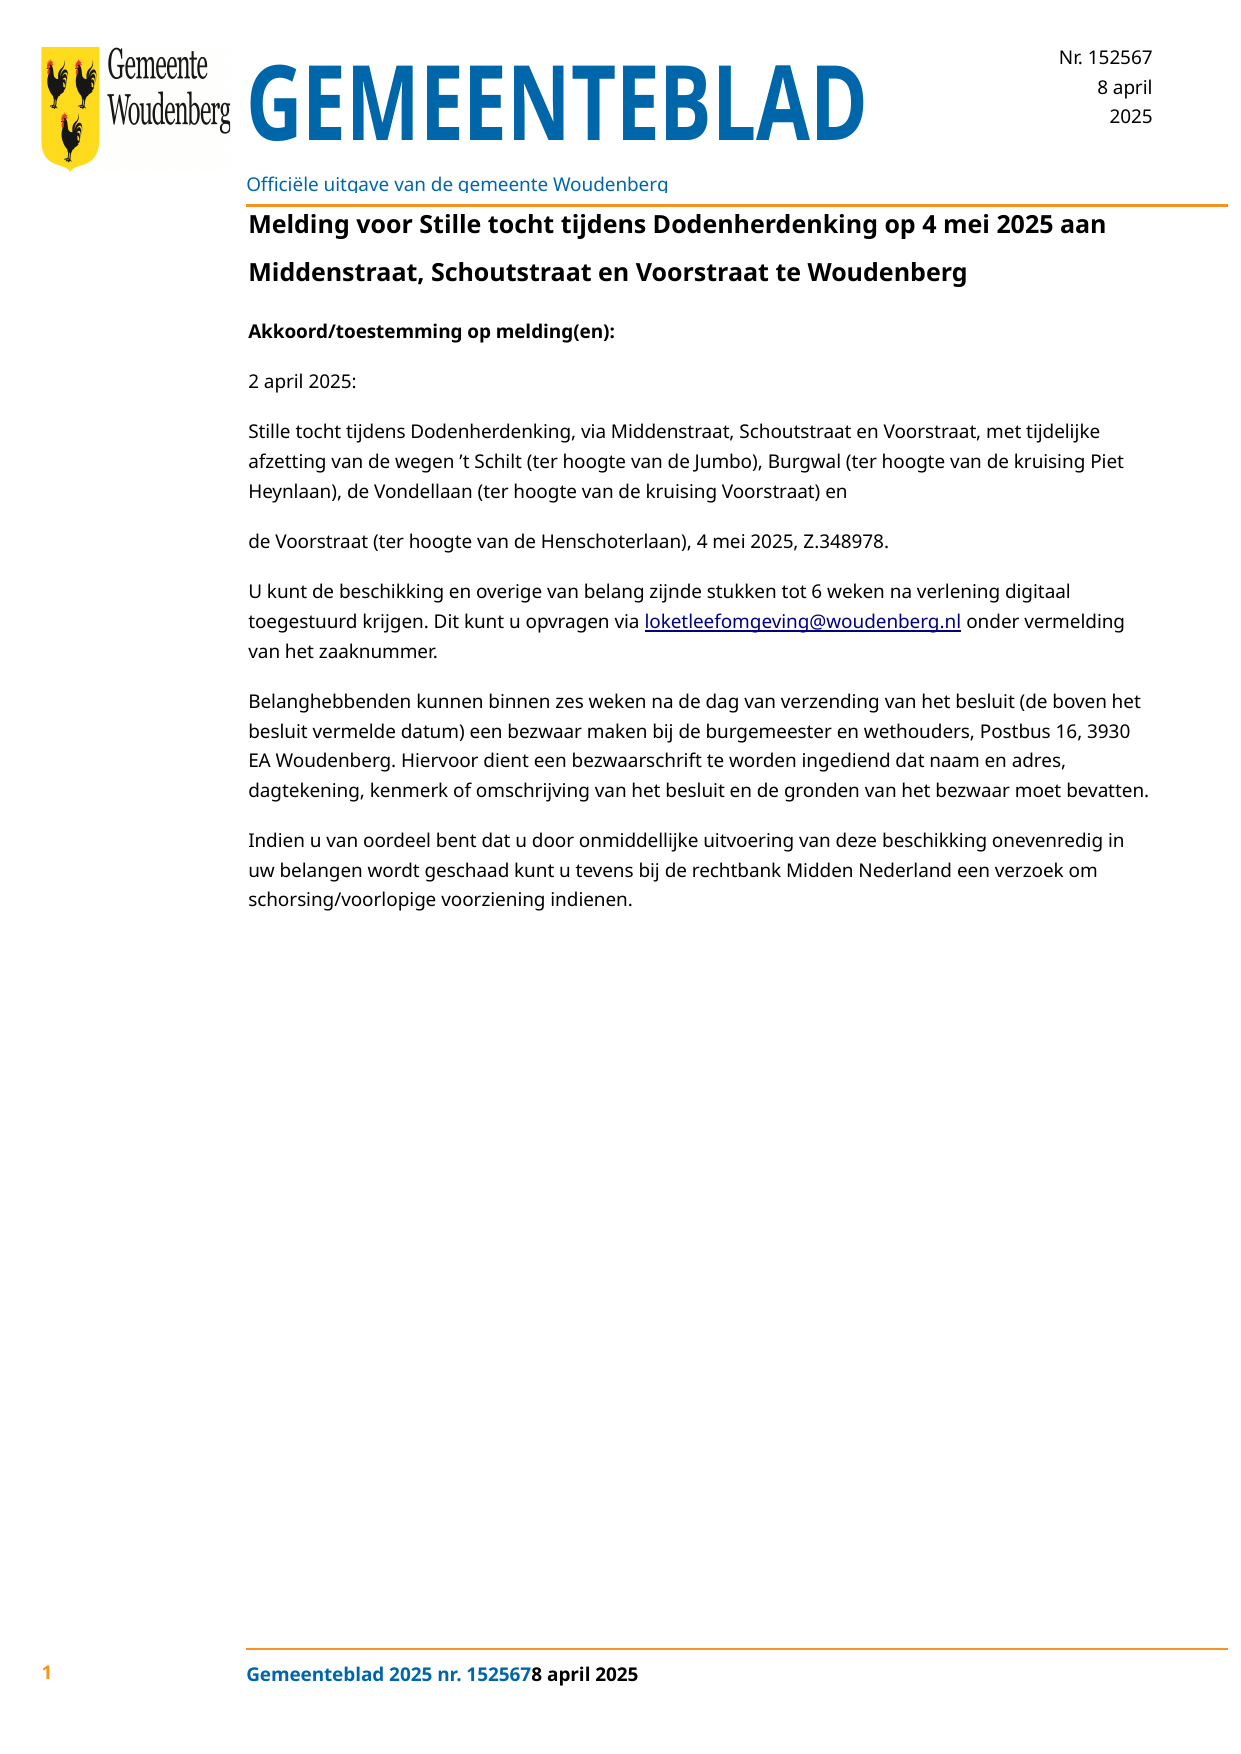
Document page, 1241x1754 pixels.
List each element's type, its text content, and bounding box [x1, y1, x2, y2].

text Melding voor Stille tocht tijdens Dodenherdenking op 4 mei 2025 aan Middenstraat, Schoutstraat en Voorstraat te Woudenberg [248, 207, 1152, 288]
text 2 april 2025: [248, 368, 1152, 394]
text Belanghebbenden kunnen binnen zes weken na de dag van verzending van het besluit (de boven het besluit vermelde datum) een bezwaar maken bij de burgemeester en wethouders, Postbus 16, 3930 EA Woudenberg. Hiervoor dient een bezwaarschrift te worden ingediend dat naam en adres, dagtekening, kenmerk of omschrijving van het besluit en de gronden van het bezwaar moet bevatten. [248, 688, 1152, 803]
text U kunt de beschikking en overige van belang zijnde stukken tot 6 weken na verlening digitaal toegestuurd krijgen. Dit kunt u opvragen via loketleefomgeving@woudenberg.nl onder vermelding van het zaaknummer. [248, 579, 1152, 664]
text Stille tocht tijdens Dodenherdenking, via Middenstraat, Schoutstraat en Voorstraat, met tijdelijke afzetting van de wegen ’t Schilt (ter hoogte van de Jumbo), Burgwal (ter hoogte van de kruising Piet Heynlaan), de Vondellaan (ter hoogte van de kruising Voorstraat) en [248, 419, 1152, 504]
picture [41, 47, 231, 172]
text Akkoord/toestemming op melding(en): [248, 318, 1152, 344]
text de Voorstraat (ter hoogte van de Henschoterlaan), 4 mei 2025, Z.348978. [248, 528, 1152, 554]
text Indien u van oordeel bent dat u door onmiddellijke uitvoering van deze beschikking onevenredig in uw belangen wordt geschaad kunt u tevens bij de rechtbank Midden Nederland een verzoek om schorsing/voorlopige voorziening indienen. [248, 827, 1152, 912]
